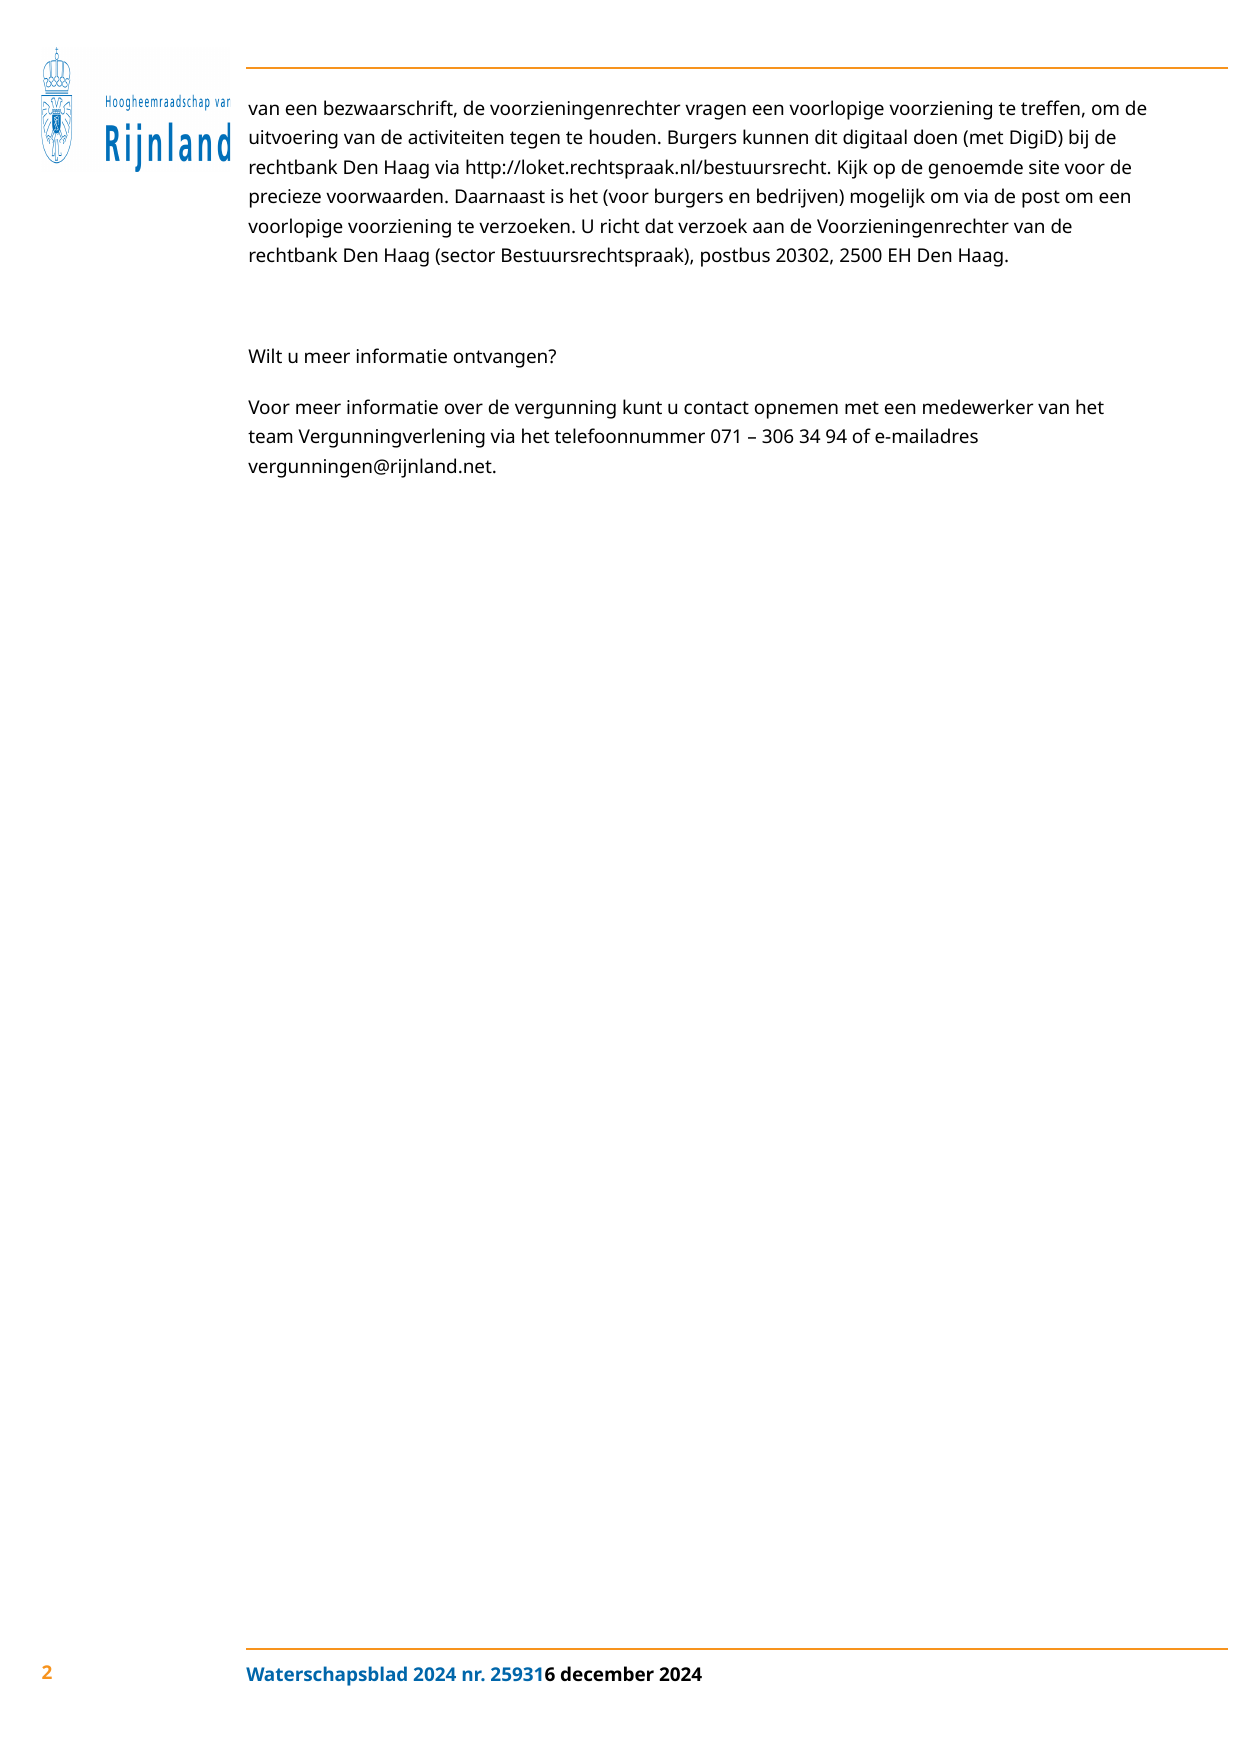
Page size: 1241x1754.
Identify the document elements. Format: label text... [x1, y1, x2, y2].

text van een bezwaarschrift, de voorzieningenrechter vragen een voorlopige voorziening te treffen, om de uitvoering van de activiteiten tegen te houden. Burgers kunnen dit digitaal doen (met DigiD) bij de rechtbank Den Haag via http://loket.rechtspraak.nl/bestuursrecht. Kijk op de genoemde site voor de precieze voorwaarden. Daarnaast is het (voor burgers en bedrijven) mogelijk om via de post om een voorlopige voorziening te verzoeken. U richt dat verzoek aan de Voorzieningenrechter van de rechtbank Den Haag (sector Bestuursrechtspraak), postbus 20302, 2500 EH Den Haag. [248, 95, 1152, 268]
picture [41, 47, 231, 172]
text Voor meer informatie over de vergunning kunt u contact opnemen met een medewerker van het team Vergunningverlening via het telefoonnummer 071 – 306 34 94 of e-mailadres vergunningen@rijnland.net. [248, 394, 1152, 479]
text Wilt u meer informatie ontvangen? [248, 343, 1152, 369]
